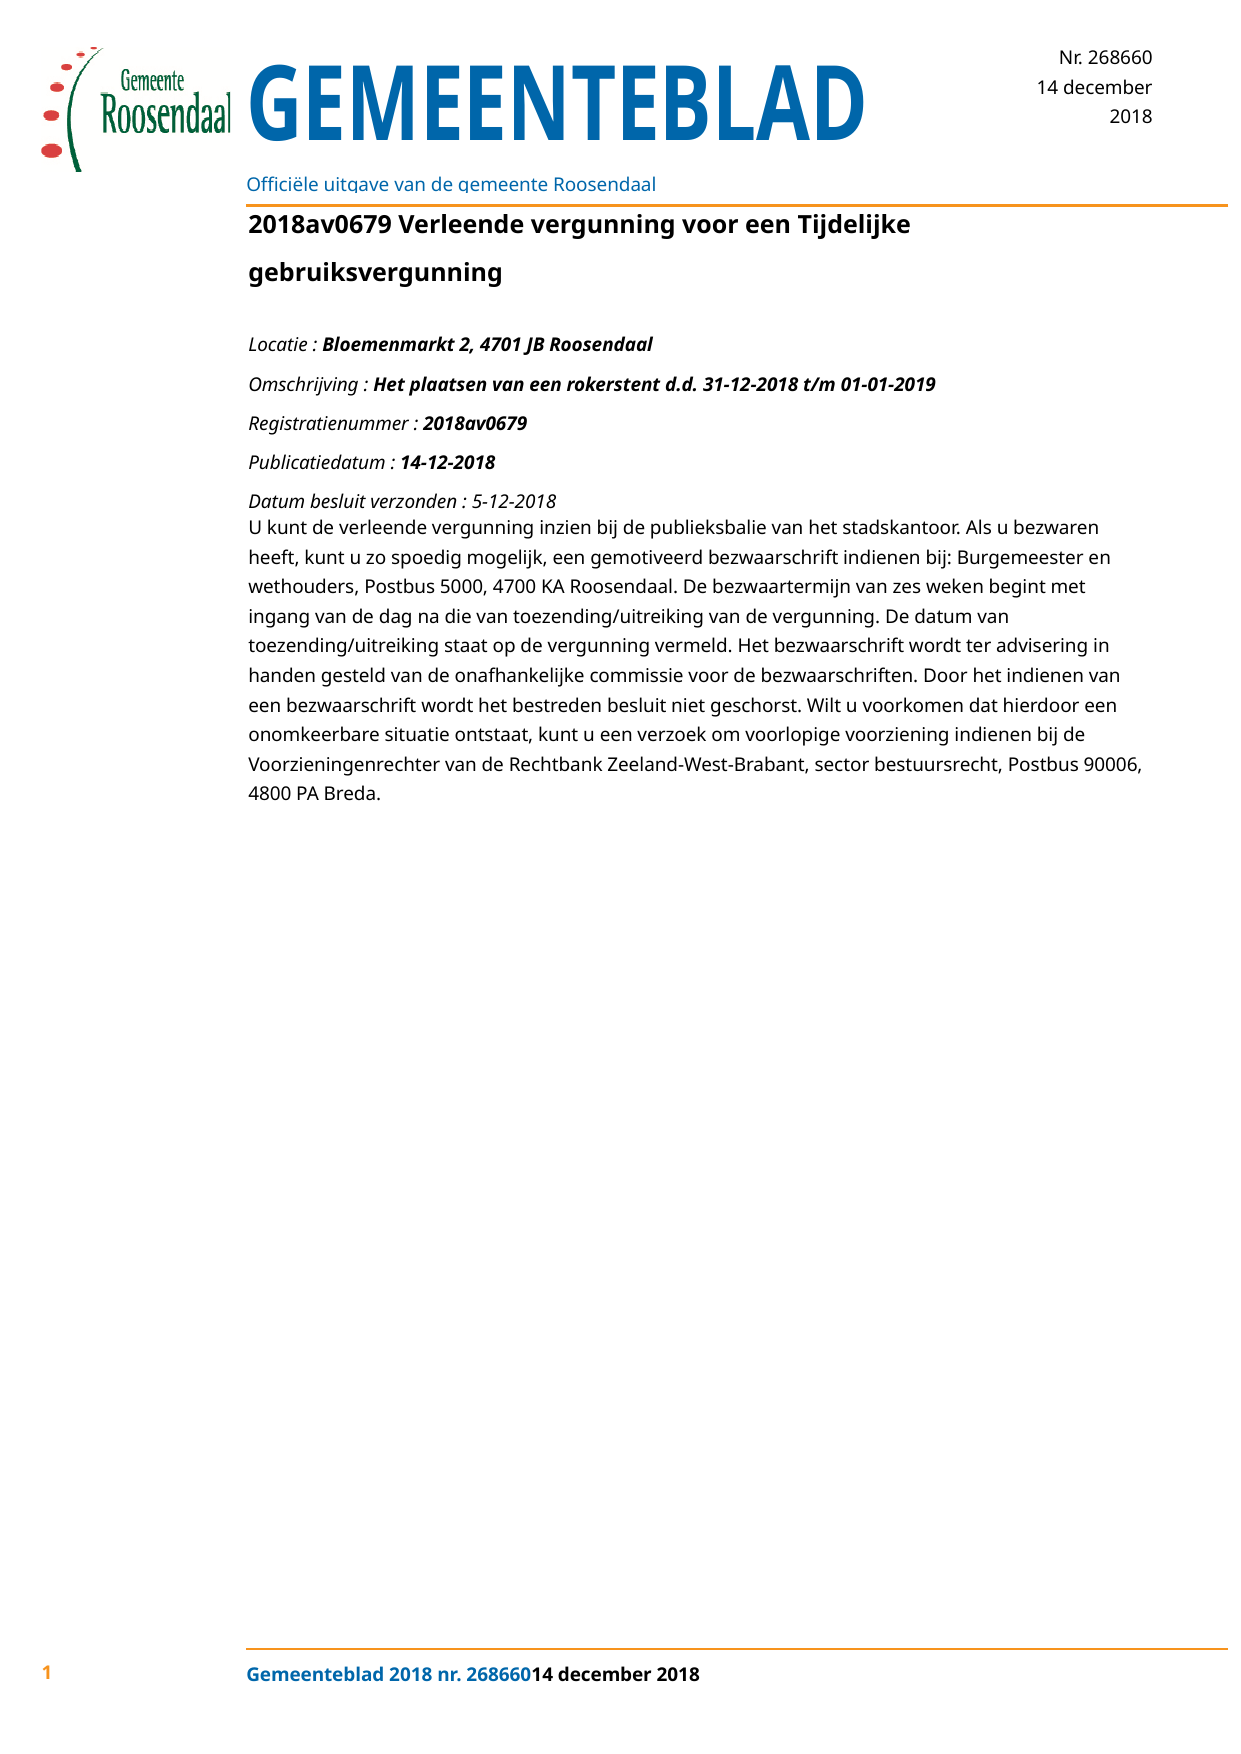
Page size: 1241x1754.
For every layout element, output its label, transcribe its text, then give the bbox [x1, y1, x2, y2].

text Locatie : Bloemenmarkt 2, 4701 JB Roosendaal [248, 331, 1152, 357]
text U kunt de verleende vergunning inzien bij de publieksbalie van het stadskantoor. Als u bezwaren heeft, kunt u zo spoedig mogelijk, een gemotiveerd bezwaarschrift indienen bij: Burgemeester en wethouders, Postbus 5000, 4700 KA Roosendaal. De bezwaartermijn van zes weken begint met ingang van de dag na die van toezending/uitreiking van de vergunning. De datum van toezending/uitreiking staat op de vergunning vermeld. Het bezwaarschrift wordt ter advisering in handen gesteld van de onafhankelijke commissie voor de bezwaarschriften. Door het indienen van een bezwaarschrift wordt het bestreden besluit niet geschorst. Wilt u voorkomen dat hierdoor een onomkeerbare situatie ontstaat, kunt u een verzoek om voorlopige voorziening indienen bij de Voorzieningenrechter van de Rechtbank Zeeland-West-Brabant, sector bestuursrecht, Postbus 90006, 4800 PA Breda. [248, 514, 1152, 806]
text Omschrijving : Het plaatsen van een rokerstent d.d. 31-12-2018 t/m 01-01-2019 [248, 371, 1152, 396]
picture [41, 47, 231, 172]
text Publicatiedatum : 14-12-2018 [248, 449, 1152, 475]
text Registratienummer : 2018av0679 [248, 410, 1152, 436]
text Datum besluit verzonden : 5-12-2018 [248, 488, 1152, 514]
text 2018av0679 Verleende vergunning voor een Tijdelijke gebruiksvergunning [248, 207, 1152, 288]
